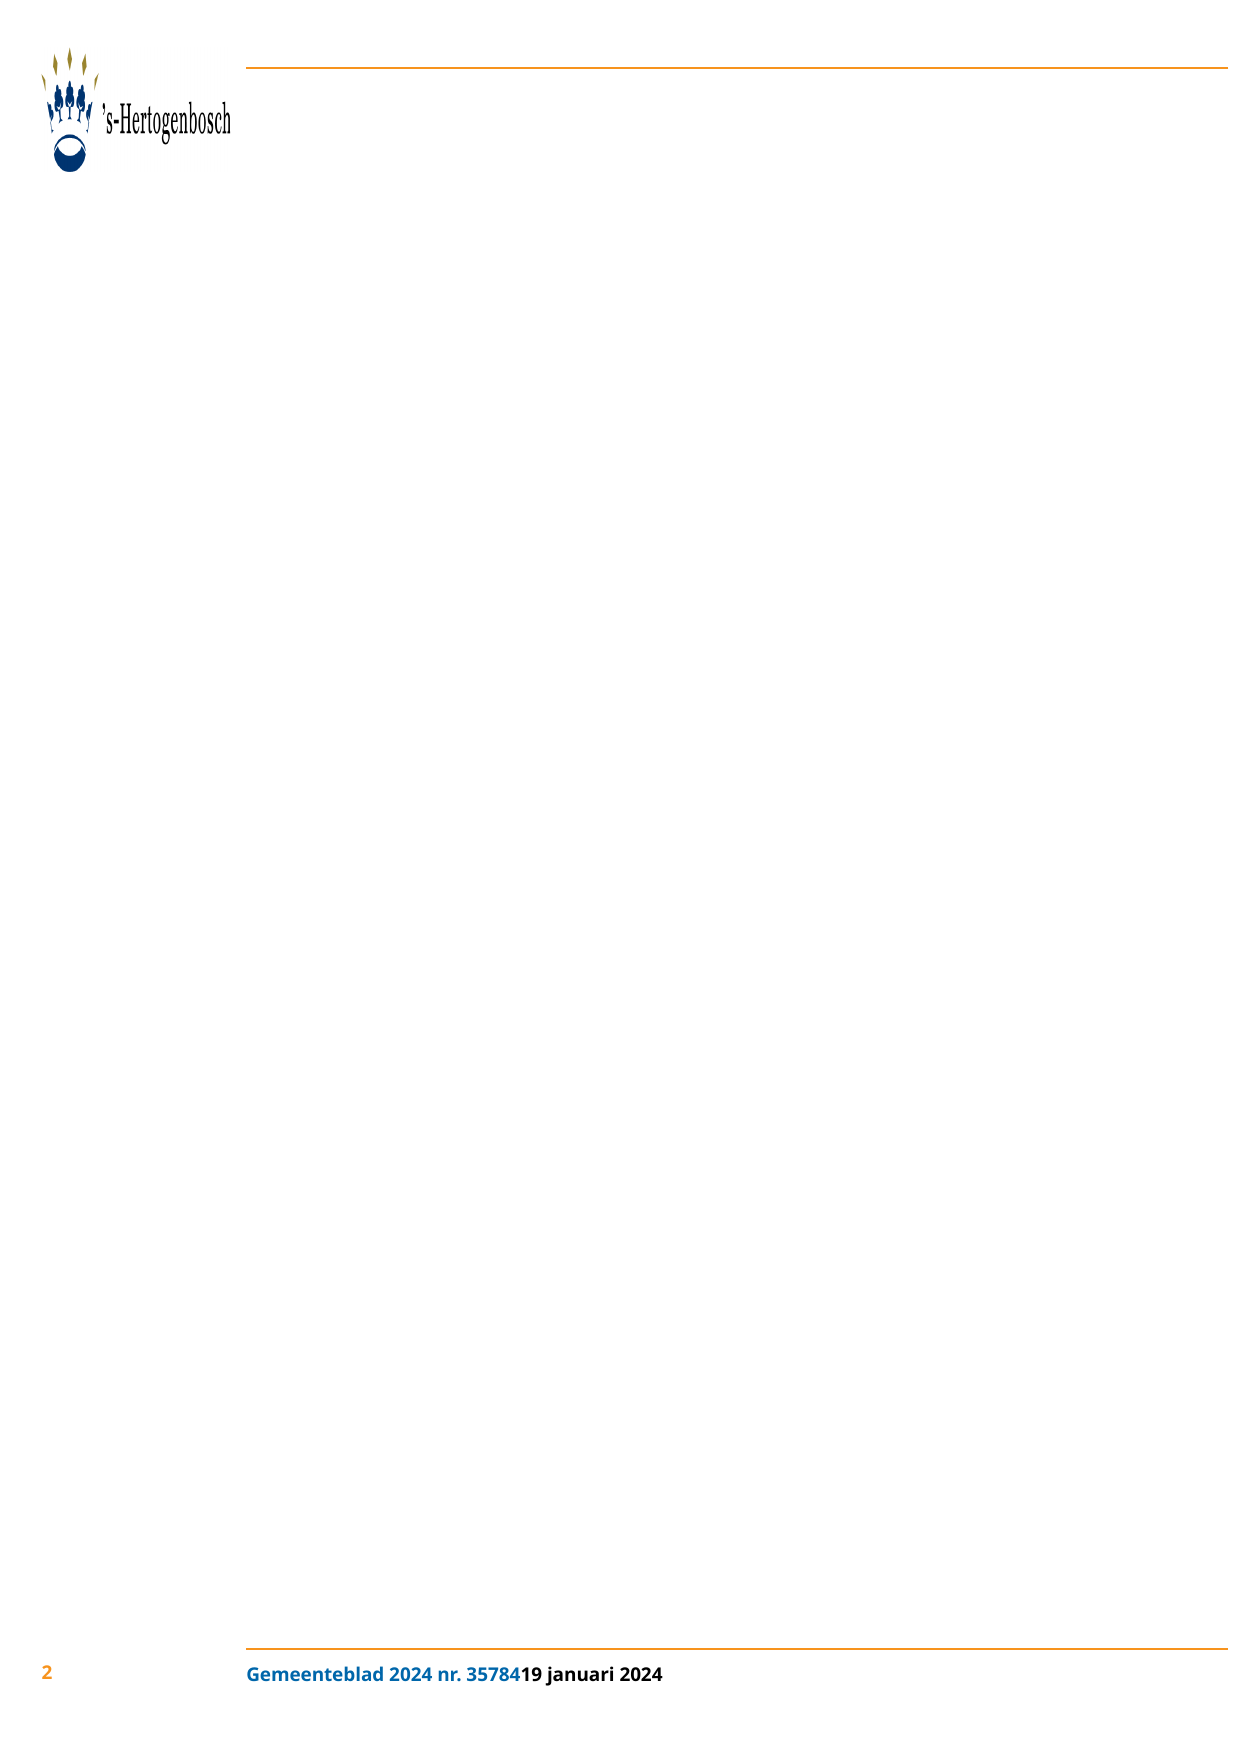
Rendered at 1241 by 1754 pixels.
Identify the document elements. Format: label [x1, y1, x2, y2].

picture [41, 47, 231, 172]
